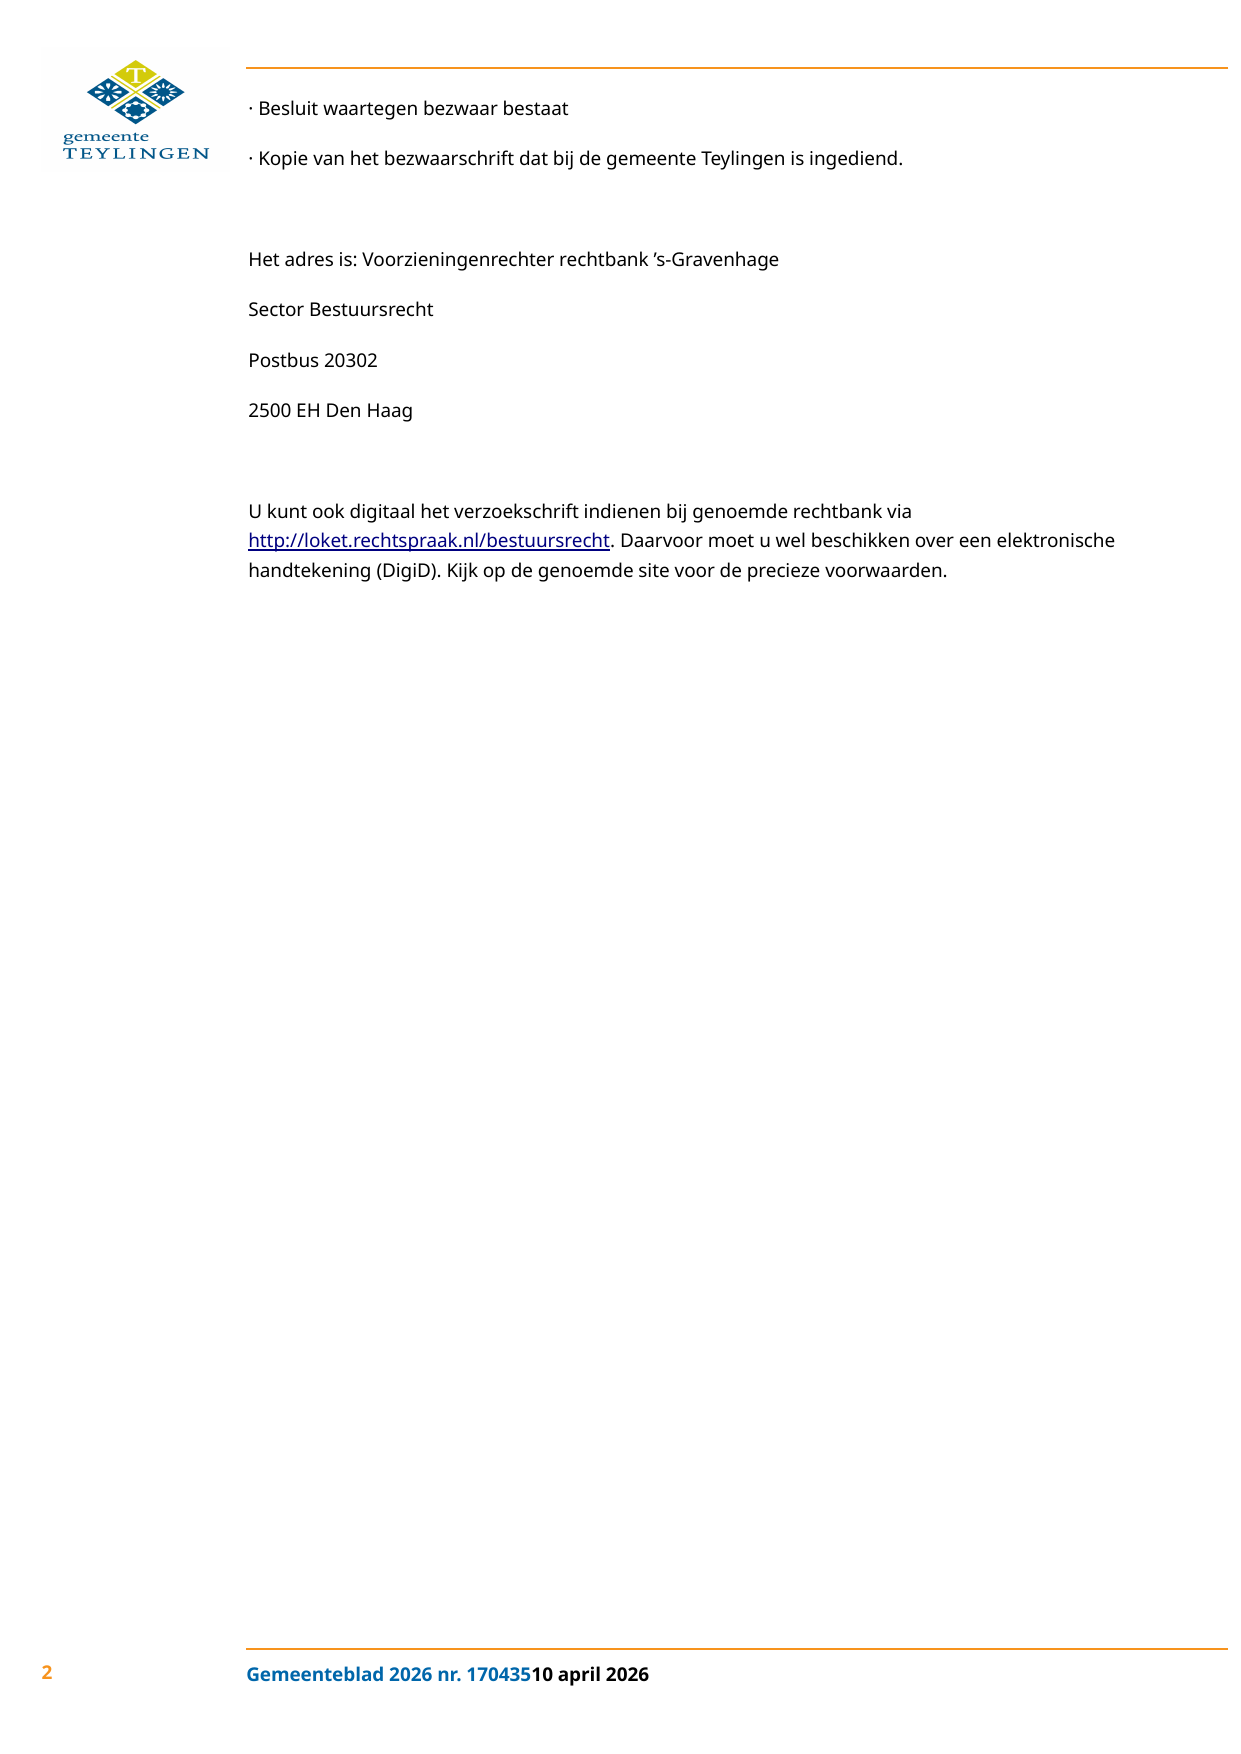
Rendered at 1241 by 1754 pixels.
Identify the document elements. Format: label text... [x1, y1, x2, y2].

text · Kopie van het bezwaarschrift dat bij de gemeente Teylingen is ingediend. [248, 145, 1152, 171]
text Sector Bestuursrecht [248, 296, 1152, 322]
text Postbus 20302 [248, 347, 1152, 373]
text · Besluit waartegen bezwaar bestaat [248, 95, 1152, 121]
text Het adres is: Voorzieningenrechter rechtbank ’s-Gravenhage [248, 246, 1152, 272]
picture [41, 47, 231, 172]
text U kunt ook digitaal het verzoekschrift indienen bij genoemde rechtbank via http://loket.rechtspraak.nl/bestuursrecht. Daarvoor moet u wel beschikken over een elektronische handtekening (DigiD). Kijk op de genoemde site voor de precieze voorwaarden. [248, 498, 1152, 583]
text 2500 EH Den Haag [248, 397, 1152, 423]
